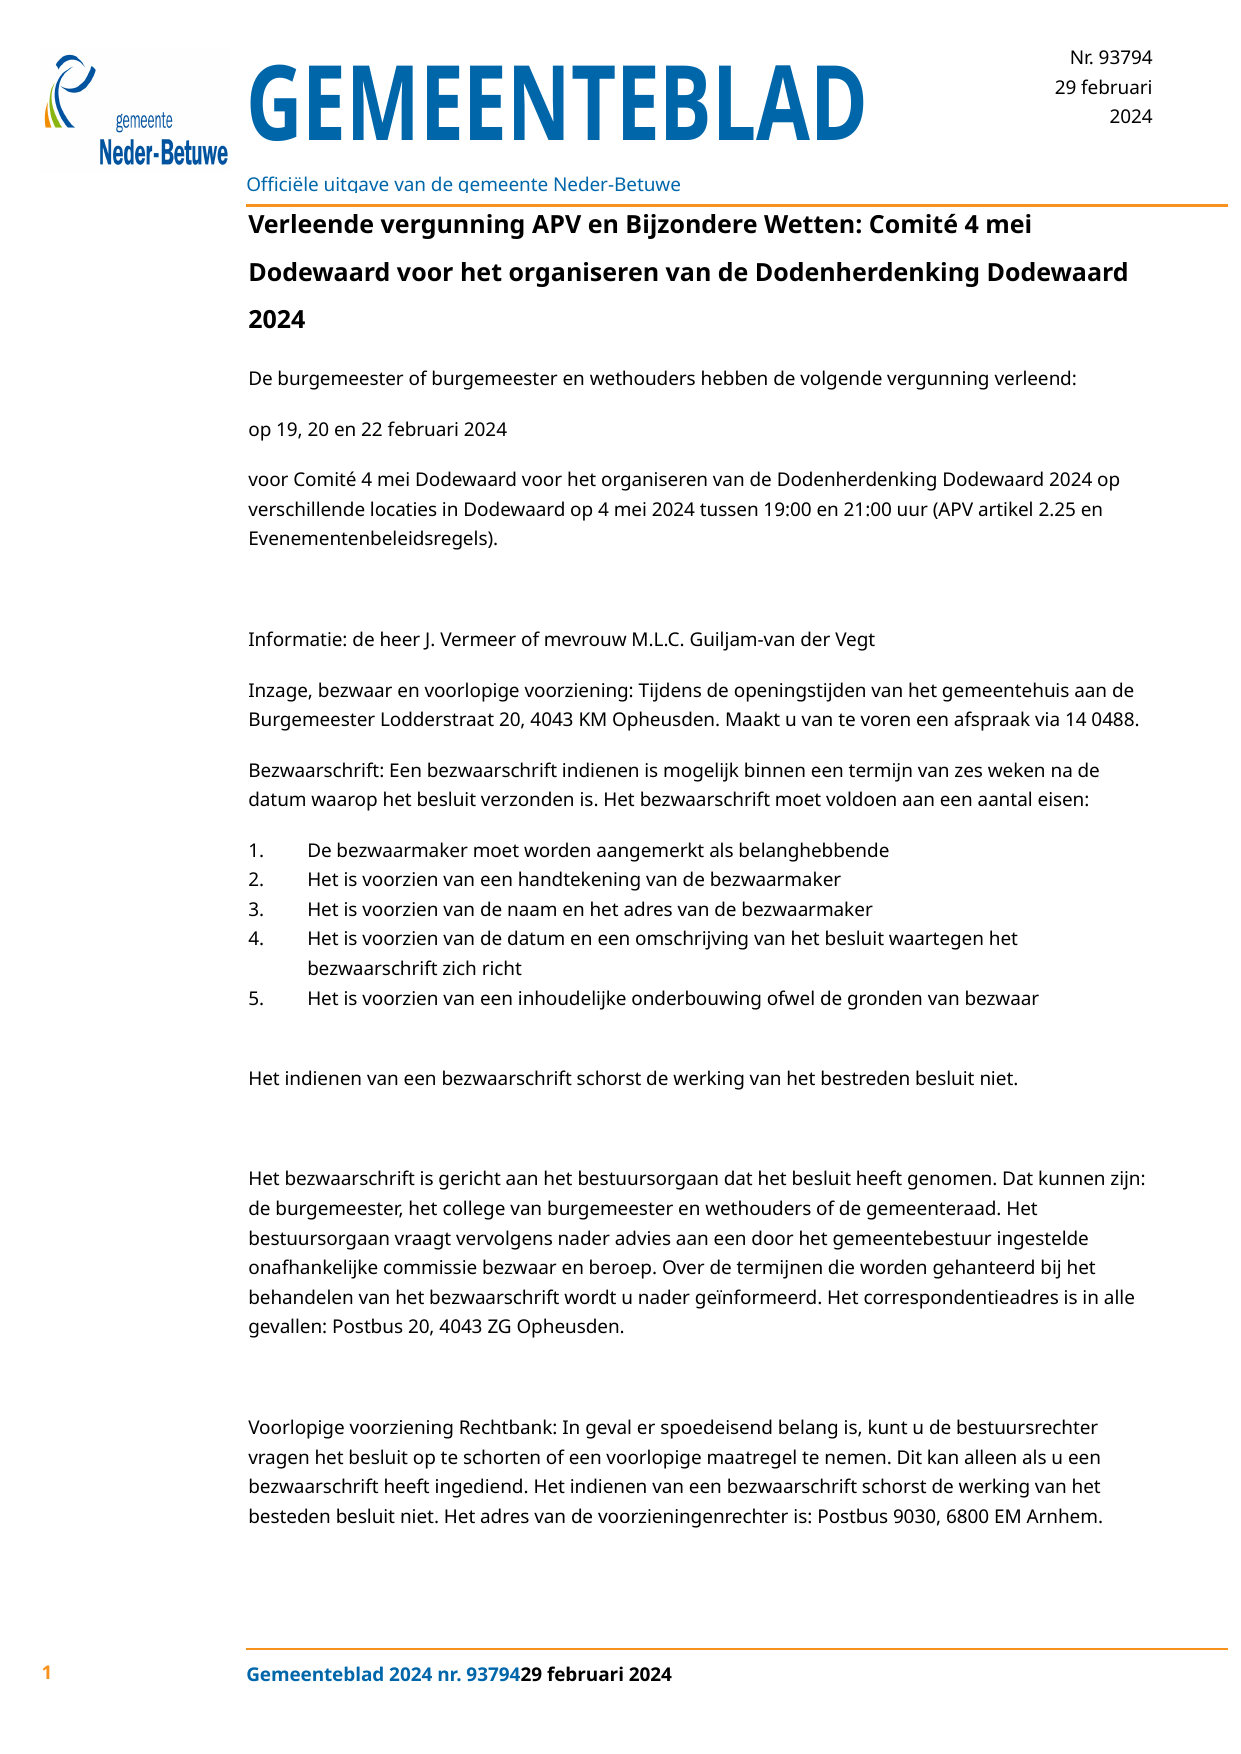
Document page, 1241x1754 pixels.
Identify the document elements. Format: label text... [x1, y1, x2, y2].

list Het is voorzien van een inhoudelijke onderbouwing ofwel de gronden van bezwaar [248, 985, 1152, 1010]
text op 19, 20 en 22 februari 2024 [248, 416, 1152, 442]
text Het bezwaarschrift is gericht aan het bestuursorgaan dat het besluit heeft genomen. Dat kunnen zijn: de burgemeester, het college van burgemeester en wethouders of de gemeenteraad. Het bestuursorgaan vraagt vervolgens nader advies aan een door het gemeentebestuur ingestelde onafhankelijke commissie bezwaar en beroep. Over de termijnen die worden gehanteerd bij het behandelen van het bezwaarschrift wordt u nader geïnformeerd. Het correspondentieadres is in alle gevallen: Postbus 20, 4043 ZG Opheusden. [248, 1166, 1152, 1339]
text Voorlopige voorziening Rechtbank: In geval er spoedeisend belang is, kunt u de bestuursrechter vragen het besluit op te schorten of een voorlopige maatregel te nemen. Dit kan alleen als u een bezwaarschrift heeft ingediend. Het indienen van een bezwaarschrift schorst de werking van het besteden besluit niet. Het adres van de voorzieningenrechter is: Postbus 9030, 6800 EM Arnhem. [248, 1414, 1152, 1529]
text Verleende vergunning APV en Bijzondere Wetten: Comité 4 mei Dodewaard voor het organiseren van de Dodenherdenking Dodewaard 2024 [248, 207, 1152, 336]
list Het is voorzien van de datum en een omschrijving van het besluit waartegen het bezwaarschrift zich richt [248, 926, 1152, 981]
list Het is voorzien van een handtekening van de bezwaarmaker [248, 866, 1152, 892]
text Bezwaarschrift: Een bezwaarschrift indienen is mogelijk binnen een termijn van zes weken na de datum waarop het besluit verzonden is. Het bezwaarschrift moet voldoen aan een aantal eisen: [248, 757, 1152, 812]
text De burgemeester of burgemeester en wethouders hebben de volgende vergunning verleend: [248, 366, 1152, 391]
text Het indienen van een bezwaarschrift schorst de werking van het bestreden besluit niet. [248, 1065, 1152, 1090]
list Het is voorzien van de naam en het adres van de bezwaarmaker [248, 896, 1152, 922]
text Informatie: de heer J. Vermeer of mevrouw M.L.C. Guiljam-van der Vegt [248, 626, 1152, 652]
text Inzage, bezwaar en voorlopige voorziening: Tijdens de openingstijden van het gemeentehuis aan de Burgemeester Lodderstraat 20, 4043 KM Opheusden. Maakt u van te voren een afspraak via 14 0488. [248, 677, 1152, 732]
picture [41, 47, 231, 172]
list De bezwaarmaker moet worden aangemerkt als belanghebbende [248, 837, 1152, 862]
text voor Comité 4 mei Dodewaard voor het organiseren van de Dodenherdenking Dodewaard 2024 op verschillende locaties in Dodewaard op 4 mei 2024 tussen 19:00 en 21:00 uur (APV artikel 2.25 en Evenementenbeleidsregels). [248, 466, 1152, 551]
